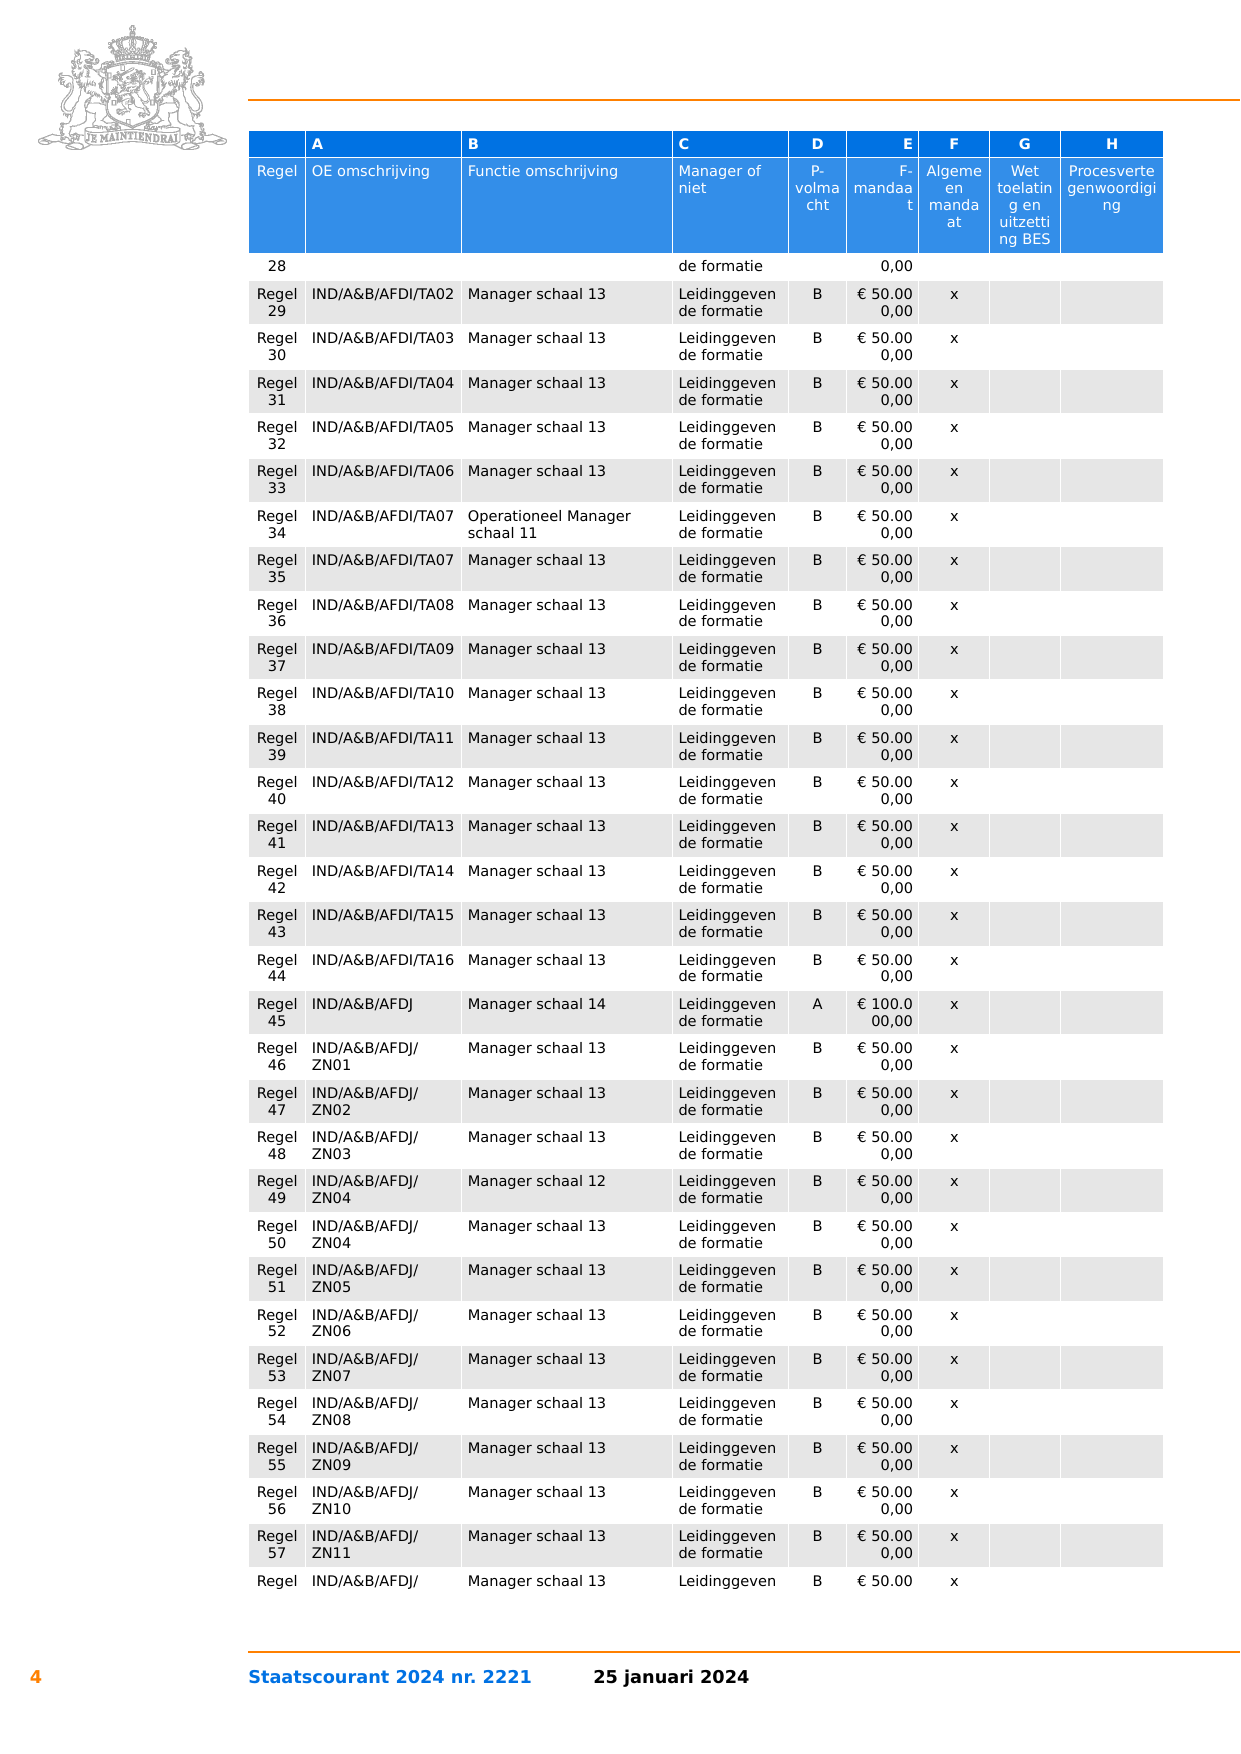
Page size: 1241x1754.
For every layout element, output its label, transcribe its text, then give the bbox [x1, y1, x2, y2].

table_cell IND/A&B/AFDI/TA07 [306, 503, 461, 546]
table_cell Manager schaal 13 [462, 1257, 672, 1301]
table_cell € 50.000,00 [847, 858, 918, 901]
table_cell Regel 37 [249, 636, 305, 679]
table_cell Regel 29 [249, 281, 305, 324]
table_cell B [789, 1568, 846, 1594]
table_cell [990, 636, 1060, 679]
table_cell Leidinggevende formatie [673, 1124, 788, 1167]
table_cell [306, 254, 461, 280]
table_cell [1061, 1435, 1163, 1478]
table_cell [1061, 680, 1163, 724]
table_cell x [919, 325, 989, 369]
table_cell [1061, 725, 1163, 768]
table_cell Regel 48 [249, 1124, 305, 1167]
table_cell IND/A&B/AFDI/TA12 [306, 769, 461, 812]
table_cell € 50.000,00 [847, 1435, 918, 1478]
table_cell IND/A&B/AFDJ/ZN06 [306, 1302, 461, 1345]
table_header A [306, 131, 461, 157]
table_cell € 50.000,00 [847, 1169, 918, 1212]
table_cell Manager schaal 13 [462, 1524, 672, 1567]
table_cell [1061, 325, 1163, 369]
table_cell IND/A&B/AFDI/TA02 [306, 281, 461, 324]
table_cell Leidinggevende formatie [673, 503, 788, 546]
table_cell Manager schaal 13 [462, 1346, 672, 1389]
table_cell Regel [249, 1568, 305, 1594]
table_cell Regel 53 [249, 1346, 305, 1389]
table_cell Regel [249, 158, 305, 253]
table_cell B [789, 281, 846, 324]
table_cell IND/A&B/AFDJ/ZN11 [306, 1524, 461, 1567]
table_cell Manager schaal 13 [462, 1390, 672, 1434]
table_cell Regel 52 [249, 1302, 305, 1345]
table_cell x [919, 1302, 989, 1345]
table_cell Regel 31 [249, 370, 305, 413]
table_cell B [789, 459, 846, 502]
table_cell B [789, 1435, 846, 1478]
table_cell B [789, 547, 846, 591]
table_cell [990, 325, 1060, 369]
table_cell x [919, 725, 989, 768]
table_cell IND/A&B/AFDI/TA06 [306, 459, 461, 502]
table_cell [462, 254, 672, 280]
table_cell Leidinggevende formatie [673, 1035, 788, 1079]
table_cell Leidinggevende formatie [673, 281, 788, 324]
table_cell € 50.000,00 [847, 547, 918, 591]
table_cell Regel 40 [249, 769, 305, 812]
table_cell Manager schaal 13 [462, 1479, 672, 1522]
table_header E [847, 131, 918, 157]
table_cell Leidinggevende formatie [673, 814, 788, 857]
table_cell B [789, 725, 846, 768]
table_cell IND/A&B/AFDJ [306, 991, 461, 1034]
table_cell € 50.000,00 [847, 281, 918, 324]
table_cell [990, 725, 1060, 768]
table_cell [1061, 1568, 1163, 1594]
table_cell Functie omschrijving [462, 158, 672, 253]
table_cell F-mandaat [847, 158, 918, 253]
table_cell IND/A&B/AFDI/TA07 [306, 547, 461, 591]
table_cell [1061, 1390, 1163, 1434]
table_cell Leidinggevende formatie [673, 1080, 788, 1123]
table_cell x [919, 902, 989, 946]
table_cell € 50.000,00 [847, 636, 918, 679]
table_cell Leidinggevende formatie [673, 769, 788, 812]
table_cell IND/A&B/AFDI/TA05 [306, 414, 461, 457]
table_cell x [919, 281, 989, 324]
table_cell [990, 1213, 1060, 1256]
table_cell IND/A&B/AFDJ/ZN07 [306, 1346, 461, 1389]
table_cell € 50.000,00 [847, 325, 918, 369]
table_cell IND/A&B/AFDI/TA16 [306, 947, 461, 990]
table_cell x [919, 769, 989, 812]
table_header G [990, 131, 1060, 157]
table_cell P-volmacht [789, 158, 846, 253]
table_cell [1061, 370, 1163, 413]
table_cell B [789, 636, 846, 679]
table_cell [1061, 1524, 1163, 1567]
table_cell IND/A&B/AFDJ/ZN03 [306, 1124, 461, 1167]
table_cell [990, 414, 1060, 457]
table_cell [990, 1524, 1060, 1567]
table_cell Regel 44 [249, 947, 305, 990]
table_cell x [919, 547, 989, 591]
table_cell [1061, 1213, 1163, 1256]
table_cell Leidinggevende formatie [673, 1346, 788, 1389]
table_cell B [789, 1524, 846, 1567]
table_cell IND/A&B/AFDJ/ZN04 [306, 1213, 461, 1256]
table_cell Regel 47 [249, 1080, 305, 1123]
table_cell [990, 1080, 1060, 1123]
table_cell Manager schaal 13 [462, 769, 672, 812]
table_cell Leidinggevende formatie [673, 1302, 788, 1345]
table_cell € 50.000,00 [847, 414, 918, 457]
table_cell B [789, 680, 846, 724]
table_cell B [789, 947, 846, 990]
table_cell [1061, 281, 1163, 324]
table_cell x [919, 1169, 989, 1212]
table_cell [1061, 1479, 1163, 1522]
table_cell [990, 1435, 1060, 1478]
table_cell x [919, 1524, 989, 1567]
table_cell Regel 55 [249, 1435, 305, 1478]
table_cell Leidinggevende formatie [673, 1213, 788, 1256]
table_cell x [919, 1257, 989, 1301]
table_cell [990, 1124, 1060, 1167]
table_cell Manager schaal 13 [462, 1568, 672, 1594]
table_cell Leidinggevende formatie [673, 947, 788, 990]
table_cell [1061, 503, 1163, 546]
table_cell € 50.000,00 [847, 814, 918, 857]
table_cell [990, 370, 1060, 413]
table_cell Regel 41 [249, 814, 305, 857]
table_cell Regel 36 [249, 592, 305, 635]
table_cell [990, 503, 1060, 546]
table_cell € 50.000,00 [847, 1390, 918, 1434]
table_cell Regel 38 [249, 680, 305, 724]
table_cell IND/A&B/AFDI/TA13 [306, 814, 461, 857]
table_cell Manager schaal 14 [462, 991, 672, 1034]
table_cell Leidinggeven [673, 1568, 788, 1594]
table_cell B [789, 814, 846, 857]
table_cell € 50.000,00 [847, 592, 918, 635]
table_cell [990, 1568, 1060, 1594]
table_cell A [789, 991, 846, 1034]
table_cell x [919, 1479, 989, 1522]
table_cell [1061, 254, 1163, 280]
table_cell Leidinggevende formatie [673, 370, 788, 413]
table_cell Manager schaal 13 [462, 325, 672, 369]
table_cell [1061, 547, 1163, 591]
table_cell [1061, 1124, 1163, 1167]
table_cell € 50.000,00 [847, 370, 918, 413]
table_cell [990, 858, 1060, 901]
table_cell B [789, 769, 846, 812]
table_cell B [789, 1302, 846, 1345]
table_cell Procesvertegenwoordiging [1061, 158, 1163, 253]
table_header D [789, 131, 846, 157]
table_cell Leidinggevende formatie [673, 725, 788, 768]
table_cell 28 [249, 254, 305, 280]
table_cell Regel 30 [249, 325, 305, 369]
table_cell Manager of niet [673, 158, 788, 253]
table_cell [990, 1346, 1060, 1389]
table_cell Manager schaal 13 [462, 947, 672, 990]
table_cell B [789, 858, 846, 901]
table_cell IND/A&B/AFDJ/ZN01 [306, 1035, 461, 1079]
table_cell [1061, 769, 1163, 812]
table_cell [1061, 459, 1163, 502]
table_cell Manager schaal 12 [462, 1169, 672, 1212]
table_cell IND/A&B/AFDI/TA15 [306, 902, 461, 946]
table_cell x [919, 858, 989, 901]
table_cell € 50.000,00 [847, 459, 918, 502]
table_cell Manager schaal 13 [462, 636, 672, 679]
table_cell Leidinggevende formatie [673, 858, 788, 901]
table_cell x [919, 1035, 989, 1079]
table_cell Manager schaal 13 [462, 370, 672, 413]
table_cell [1061, 947, 1163, 990]
table_cell [990, 991, 1060, 1034]
table_cell IND/A&B/AFDI/TA08 [306, 592, 461, 635]
table_cell Leidinggevende formatie [673, 1390, 788, 1434]
table_cell Regel 46 [249, 1035, 305, 1079]
table_cell Manager schaal 13 [462, 547, 672, 591]
table_cell [990, 547, 1060, 591]
table_cell [990, 1035, 1060, 1079]
table_cell € 100.000,00 [847, 991, 918, 1034]
table_cell IND/A&B/AFDJ/ZN08 [306, 1390, 461, 1434]
table_cell x [919, 991, 989, 1034]
table_cell € 50.000,00 [847, 902, 918, 946]
table_cell [990, 1302, 1060, 1345]
table_cell IND/A&B/AFDJ/ZN04 [306, 1169, 461, 1212]
table_cell x [919, 459, 989, 502]
table_cell [990, 814, 1060, 857]
table_cell Leidinggevende formatie [673, 1524, 788, 1567]
table_cell € 50.000,00 [847, 503, 918, 546]
table_cell IND/A&B/AFDI/TA03 [306, 325, 461, 369]
table_cell € 50.000,00 [847, 1346, 918, 1389]
table_header B [462, 131, 672, 157]
table_cell IND/A&B/AFDJ/ZN09 [306, 1435, 461, 1478]
table_cell Manager schaal 13 [462, 1435, 672, 1478]
table_cell Manager schaal 13 [462, 858, 672, 901]
table_cell Leidinggevende formatie [673, 1435, 788, 1478]
table_cell Algemeen mandaat [919, 158, 989, 253]
table_cell B [789, 1213, 846, 1256]
table_cell Manager schaal 13 [462, 1080, 672, 1123]
table_header [249, 131, 305, 157]
table_cell de formatie [673, 254, 788, 280]
table_cell Manager schaal 13 [462, 1302, 672, 1345]
table_cell B [789, 1080, 846, 1123]
table_cell € 50.000,00 [847, 1124, 918, 1167]
table_cell Manager schaal 13 [462, 592, 672, 635]
table_cell [990, 769, 1060, 812]
table_cell B [789, 1346, 846, 1389]
table_cell 0,00 [847, 254, 918, 280]
table_cell [1061, 592, 1163, 635]
table_cell [1061, 1080, 1163, 1123]
table_cell x [919, 1080, 989, 1123]
table_cell € 50.00 [847, 1568, 918, 1594]
table_cell Leidinggevende formatie [673, 459, 788, 502]
table_cell Regel 39 [249, 725, 305, 768]
table_cell € 50.000,00 [847, 1035, 918, 1079]
table_cell B [789, 1479, 846, 1522]
table_cell [1061, 902, 1163, 946]
table_cell [990, 459, 1060, 502]
table_cell Leidinggevende formatie [673, 547, 788, 591]
table_cell Regel 56 [249, 1479, 305, 1522]
table_cell x [919, 503, 989, 546]
table_cell IND/A&B/AFDI/TA10 [306, 680, 461, 724]
table_cell Regel 35 [249, 547, 305, 591]
table_cell € 50.000,00 [847, 1479, 918, 1522]
table_cell Leidinggevende formatie [673, 1257, 788, 1301]
table_cell [990, 281, 1060, 324]
table_cell Leidinggevende formatie [673, 636, 788, 679]
table_cell Manager schaal 13 [462, 680, 672, 724]
table_cell Manager schaal 13 [462, 281, 672, 324]
table_cell Manager schaal 13 [462, 459, 672, 502]
table_cell x [919, 814, 989, 857]
table_cell x [919, 414, 989, 457]
table_cell B [789, 503, 846, 546]
table_cell x [919, 1390, 989, 1434]
table_cell [990, 1390, 1060, 1434]
table_cell Manager schaal 13 [462, 1213, 672, 1256]
table_cell IND/A&B/AFDJ/ZN02 [306, 1080, 461, 1123]
table_cell € 50.000,00 [847, 680, 918, 724]
table_cell B [789, 592, 846, 635]
table_cell Manager schaal 13 [462, 814, 672, 857]
table_cell x [919, 1346, 989, 1389]
table_cell B [789, 325, 846, 369]
table_cell OE omschrijving [306, 158, 461, 253]
table_cell Regel 51 [249, 1257, 305, 1301]
table_cell Regel 34 [249, 503, 305, 546]
table_cell € 50.000,00 [847, 1213, 918, 1256]
table_cell Leidinggevende formatie [673, 414, 788, 457]
table_cell Regel 42 [249, 858, 305, 901]
table_cell [990, 254, 1060, 280]
table_cell € 50.000,00 [847, 1302, 918, 1345]
table_cell Operationeel Manager schaal 11 [462, 503, 672, 546]
table_cell B [789, 1124, 846, 1167]
table_cell [1061, 1346, 1163, 1389]
table_cell Regel 43 [249, 902, 305, 946]
table_cell IND/A&B/AFDJ/ZN10 [306, 1479, 461, 1522]
table_cell Regel 54 [249, 1390, 305, 1434]
picture [38, 25, 227, 150]
table_cell Leidinggevende formatie [673, 592, 788, 635]
table_cell x [919, 1435, 989, 1478]
table_cell [990, 1257, 1060, 1301]
table_cell € 50.000,00 [847, 725, 918, 768]
table_cell IND/A&B/AFDI/TA14 [306, 858, 461, 901]
table_cell [1061, 814, 1163, 857]
table_cell x [919, 1124, 989, 1167]
table_cell [990, 1169, 1060, 1212]
table_header H [1061, 131, 1163, 157]
table_cell [990, 592, 1060, 635]
table_cell Leidinggevende formatie [673, 325, 788, 369]
table_cell Manager schaal 13 [462, 1035, 672, 1079]
table_cell [1061, 1257, 1163, 1301]
table_cell [990, 947, 1060, 990]
table_cell B [789, 902, 846, 946]
table_cell [990, 1479, 1060, 1522]
table_header C [673, 131, 788, 157]
table_cell x [919, 592, 989, 635]
table_cell [1061, 636, 1163, 679]
table_cell Manager schaal 13 [462, 902, 672, 946]
table_header F [919, 131, 989, 157]
table_cell IND/A&B/AFDJ/ [306, 1568, 461, 1594]
table_cell Wet toelating en uitzetting BES [990, 158, 1060, 253]
table_cell Regel 50 [249, 1213, 305, 1256]
table_cell x [919, 947, 989, 990]
table_cell Regel 49 [249, 1169, 305, 1212]
table_cell [1061, 1169, 1163, 1212]
table_cell IND/A&B/AFDI/TA11 [306, 725, 461, 768]
table_cell € 50.000,00 [847, 1257, 918, 1301]
table_cell IND/A&B/AFDI/TA09 [306, 636, 461, 679]
table_cell Leidinggevende formatie [673, 902, 788, 946]
table_cell [990, 902, 1060, 946]
table_cell [919, 254, 989, 280]
table_cell Regel 33 [249, 459, 305, 502]
table_cell x [919, 1568, 989, 1594]
table_cell B [789, 370, 846, 413]
table_cell [1061, 1035, 1163, 1079]
table_cell B [789, 1035, 846, 1079]
table_cell Regel 57 [249, 1524, 305, 1567]
table_cell Manager schaal 13 [462, 1124, 672, 1167]
table_cell [1061, 1302, 1163, 1345]
table_cell IND/A&B/AFDI/TA04 [306, 370, 461, 413]
table_cell x [919, 1213, 989, 1256]
table_cell [789, 254, 846, 280]
table_cell [1061, 858, 1163, 901]
table_cell Manager schaal 13 [462, 725, 672, 768]
table_cell [1061, 414, 1163, 457]
table_cell Leidinggevende formatie [673, 680, 788, 724]
table_cell x [919, 636, 989, 679]
table_cell B [789, 1169, 846, 1212]
table_cell € 50.000,00 [847, 769, 918, 812]
table_cell € 50.000,00 [847, 1080, 918, 1123]
table_cell Leidinggevende formatie [673, 991, 788, 1034]
table_cell [1061, 991, 1163, 1034]
table_cell IND/A&B/AFDJ/ZN05 [306, 1257, 461, 1301]
table_cell € 50.000,00 [847, 947, 918, 990]
table_cell Manager schaal 13 [462, 414, 672, 457]
table_cell Regel 32 [249, 414, 305, 457]
table_cell x [919, 370, 989, 413]
table_cell x [919, 680, 989, 724]
table_cell Leidinggevende formatie [673, 1169, 788, 1212]
table_cell € 50.000,00 [847, 1524, 918, 1567]
table_cell Regel 45 [249, 991, 305, 1034]
table_cell [990, 680, 1060, 724]
table_cell B [789, 1390, 846, 1434]
table_cell B [789, 1257, 846, 1301]
table_cell B [789, 414, 846, 457]
table_cell Leidinggevende formatie [673, 1479, 788, 1522]
